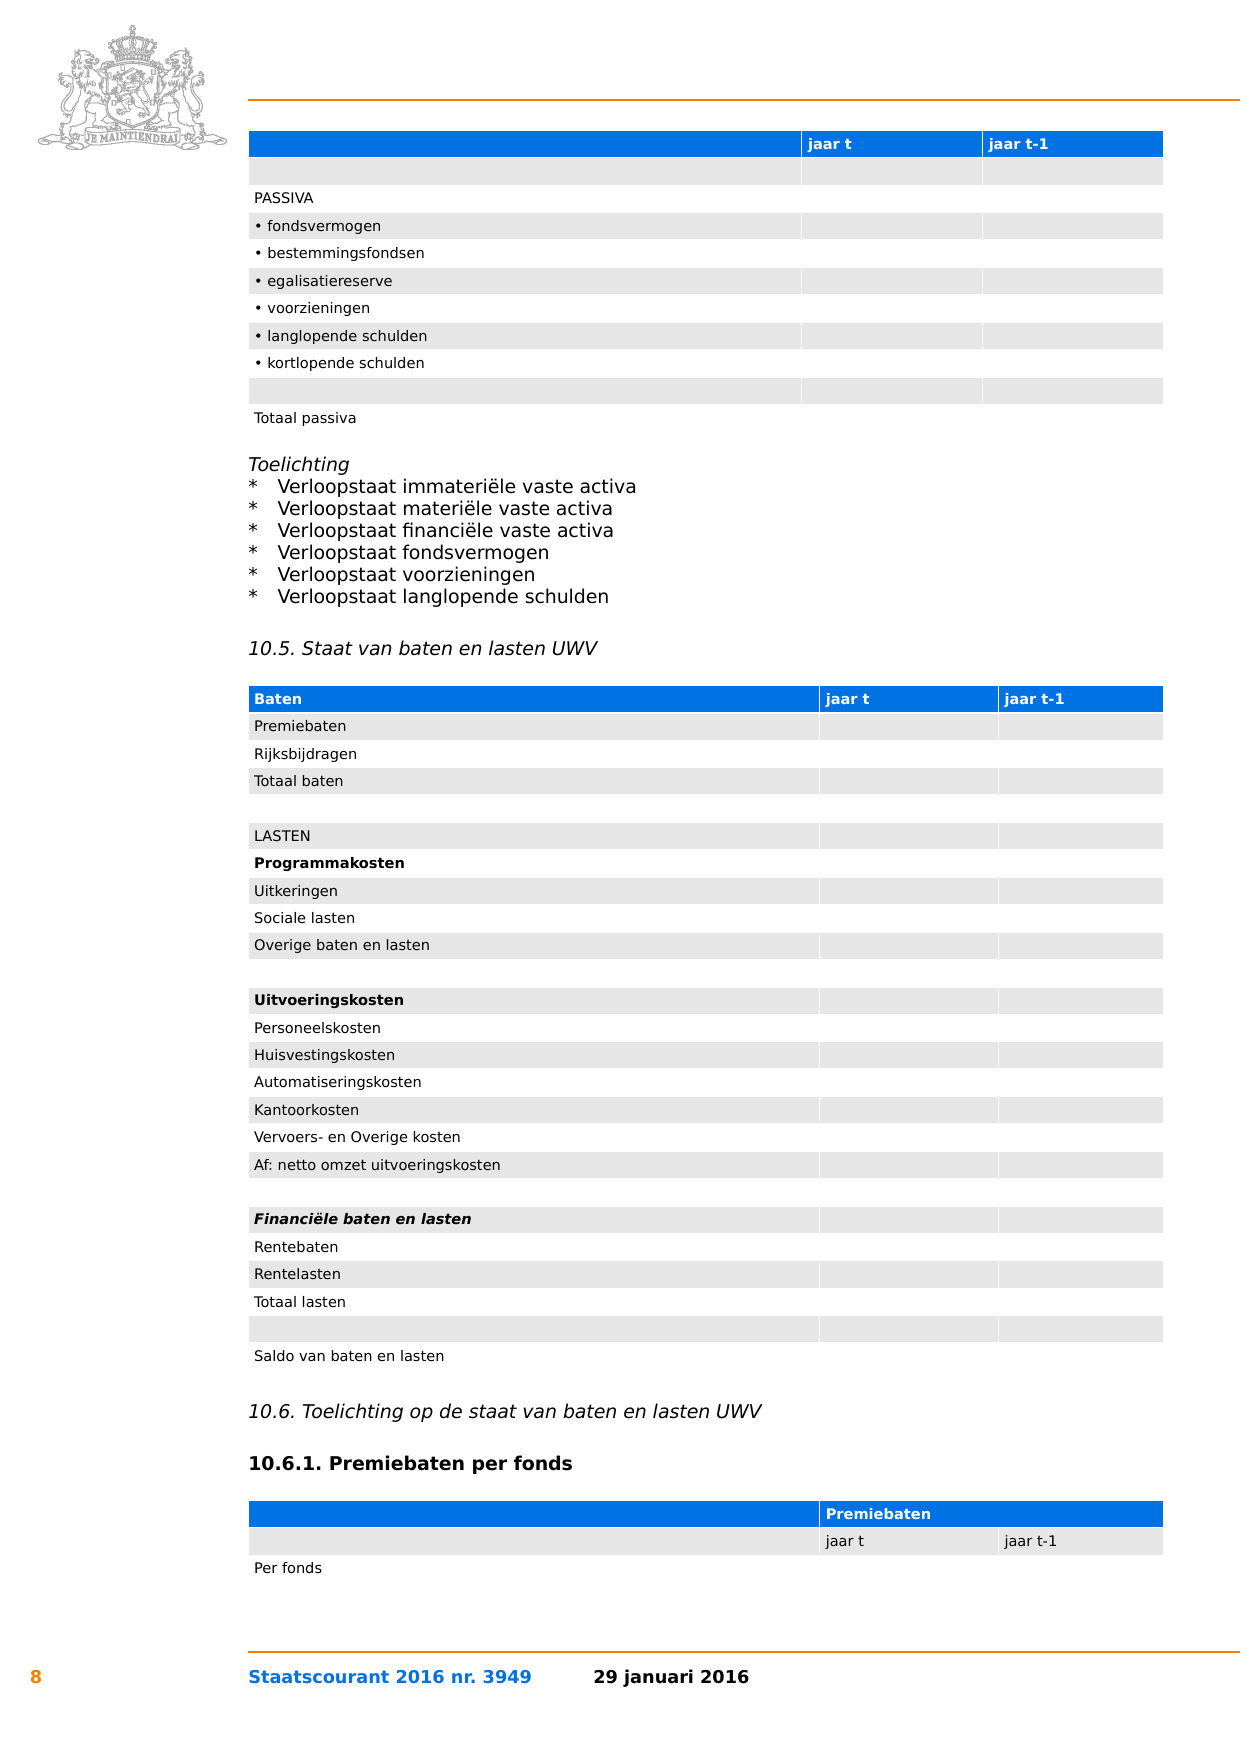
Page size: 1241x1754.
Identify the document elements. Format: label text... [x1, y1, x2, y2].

table_cell [820, 933, 998, 959]
table_cell [820, 741, 998, 767]
table_cell Uitvoeringskosten [249, 988, 819, 1014]
table_cell [820, 1207, 998, 1233]
table_cell Programmakosten [249, 850, 819, 877]
subtitle 10.6. Toelichting op de staat van baten en lasten UWV [248, 1401, 1163, 1423]
table_cell [999, 1344, 1163, 1370]
table_cell [802, 241, 982, 267]
table_cell [999, 1207, 1163, 1233]
table_cell [820, 1097, 998, 1123]
table_cell PASSIVA [249, 186, 801, 212]
table_cell [999, 768, 1163, 794]
table_cell [999, 1097, 1163, 1123]
table_cell [999, 988, 1163, 1014]
table_header jaar t-1 [999, 686, 1163, 712]
table_cell [820, 850, 998, 877]
table_cell [999, 878, 1163, 904]
table_cell Sociale lasten [249, 905, 819, 932]
table_cell [820, 960, 998, 986]
table_cell Af: netto omzet uitvoeringskosten [249, 1152, 819, 1178]
table_cell [999, 905, 1163, 932]
table_cell [999, 1316, 1163, 1342]
table_cell [999, 1124, 1163, 1151]
subtitle Toelichting [248, 454, 1163, 476]
text * Verloopstaat langlopende schulden [248, 586, 1163, 608]
table_cell Huisvestingskosten [249, 1042, 819, 1068]
table_cell [999, 850, 1163, 877]
table_cell [249, 960, 819, 986]
table_cell [983, 186, 1163, 212]
table_header jaar t-1 [983, 131, 1163, 157]
table_cell [999, 1261, 1163, 1288]
table_cell Financiële baten en lasten [249, 1207, 819, 1233]
table_cell [999, 1152, 1163, 1178]
table_cell [802, 268, 982, 294]
table_cell Uitkeringen [249, 878, 819, 904]
table_header [249, 131, 801, 157]
table_cell Totaal passiva [249, 405, 801, 431]
table_cell [983, 323, 1163, 349]
table_cell [983, 268, 1163, 294]
table_cell [802, 158, 982, 185]
table_cell Per fonds [249, 1556, 819, 1582]
table_cell LASTEN [249, 823, 819, 849]
table_cell Vervoers- en Overige kosten [249, 1124, 819, 1151]
table_cell [983, 158, 1163, 185]
table_cell [249, 1316, 819, 1342]
table_cell [983, 241, 1163, 267]
table_cell [999, 1015, 1163, 1041]
table_cell Totaal baten [249, 768, 819, 794]
table_cell [820, 1316, 998, 1342]
table_cell [820, 768, 998, 794]
table_cell [820, 1234, 998, 1260]
table_cell [820, 1261, 998, 1288]
subtitle 10.5. Staat van baten en lasten UWV [248, 638, 1163, 660]
table_cell [820, 1556, 998, 1582]
table_header Premiebaten [820, 1501, 1163, 1527]
table_cell [249, 158, 801, 185]
table_cell [820, 1152, 998, 1178]
table_cell [999, 1070, 1163, 1096]
table_cell [999, 796, 1163, 822]
table_cell [802, 405, 982, 431]
table_cell [820, 905, 998, 932]
table_header jaar t [802, 131, 982, 157]
table_cell Totaal lasten [249, 1289, 819, 1315]
table_cell [983, 350, 1163, 376]
table_cell [983, 378, 1163, 404]
table_cell [820, 1344, 998, 1370]
table_cell Premiebaten [249, 714, 819, 740]
table_cell [249, 378, 801, 404]
text * Verloopstaat materiële vaste activa [248, 498, 1163, 520]
table_cell jaar t-1 [999, 1528, 1163, 1555]
table_cell Saldo van baten en lasten [249, 1344, 819, 1370]
table_cell [249, 1528, 819, 1555]
table_cell [820, 1070, 998, 1096]
table_cell [820, 1042, 998, 1068]
table_cell • voorzieningen [249, 295, 801, 322]
table_cell Personeelskosten [249, 1015, 819, 1041]
table_header Baten [249, 686, 819, 712]
table_cell [249, 1179, 819, 1206]
table_cell [802, 186, 982, 212]
table_cell [820, 878, 998, 904]
table_cell [999, 1042, 1163, 1068]
text * Verloopstaat immateriële vaste activa [248, 476, 1163, 498]
text * Verloopstaat voorzieningen [248, 564, 1163, 586]
table_cell • bestemmingsfondsen [249, 241, 801, 267]
table_cell Kantoorkosten [249, 1097, 819, 1123]
table_cell Automatiseringskosten [249, 1070, 819, 1096]
table_header [249, 1501, 819, 1527]
picture [38, 25, 227, 150]
table_cell • kortlopende schulden [249, 350, 801, 376]
table_cell [999, 1179, 1163, 1206]
subtitle 10.6.1. Premiebaten per fonds [248, 1453, 1163, 1475]
table_cell [983, 405, 1163, 431]
table_cell [983, 213, 1163, 239]
table_cell [820, 1124, 998, 1151]
table_cell [999, 1289, 1163, 1315]
table_cell [802, 350, 982, 376]
table_cell [820, 1015, 998, 1041]
table_cell [999, 714, 1163, 740]
table_cell [820, 1289, 998, 1315]
table_cell [802, 323, 982, 349]
table_cell [999, 960, 1163, 986]
table_cell [820, 796, 998, 822]
text * Verloopstaat fondsvermogen [248, 542, 1163, 564]
table_cell [820, 1179, 998, 1206]
table_cell [999, 1234, 1163, 1260]
table_cell • egalisatiereserve [249, 268, 801, 294]
table_cell jaar t [820, 1528, 998, 1555]
table_cell Overige baten en lasten [249, 933, 819, 959]
table_cell Rentelasten [249, 1261, 819, 1288]
table_cell Rentebaten [249, 1234, 819, 1260]
table_cell • langlopende schulden [249, 323, 801, 349]
table_cell [983, 295, 1163, 322]
table_cell [999, 1556, 1163, 1582]
table_cell [999, 933, 1163, 959]
table_cell Rijksbijdragen [249, 741, 819, 767]
table_cell [802, 378, 982, 404]
text * Verloopstaat financiële vaste activa [248, 520, 1163, 542]
table_cell [820, 714, 998, 740]
table_cell [999, 741, 1163, 767]
table_cell [802, 295, 982, 322]
table_header jaar t [820, 686, 998, 712]
table_cell [999, 823, 1163, 849]
table_cell • fondsvermogen [249, 213, 801, 239]
table_cell [249, 796, 819, 822]
table_cell [820, 823, 998, 849]
table_cell [820, 988, 998, 1014]
table_cell [802, 213, 982, 239]
